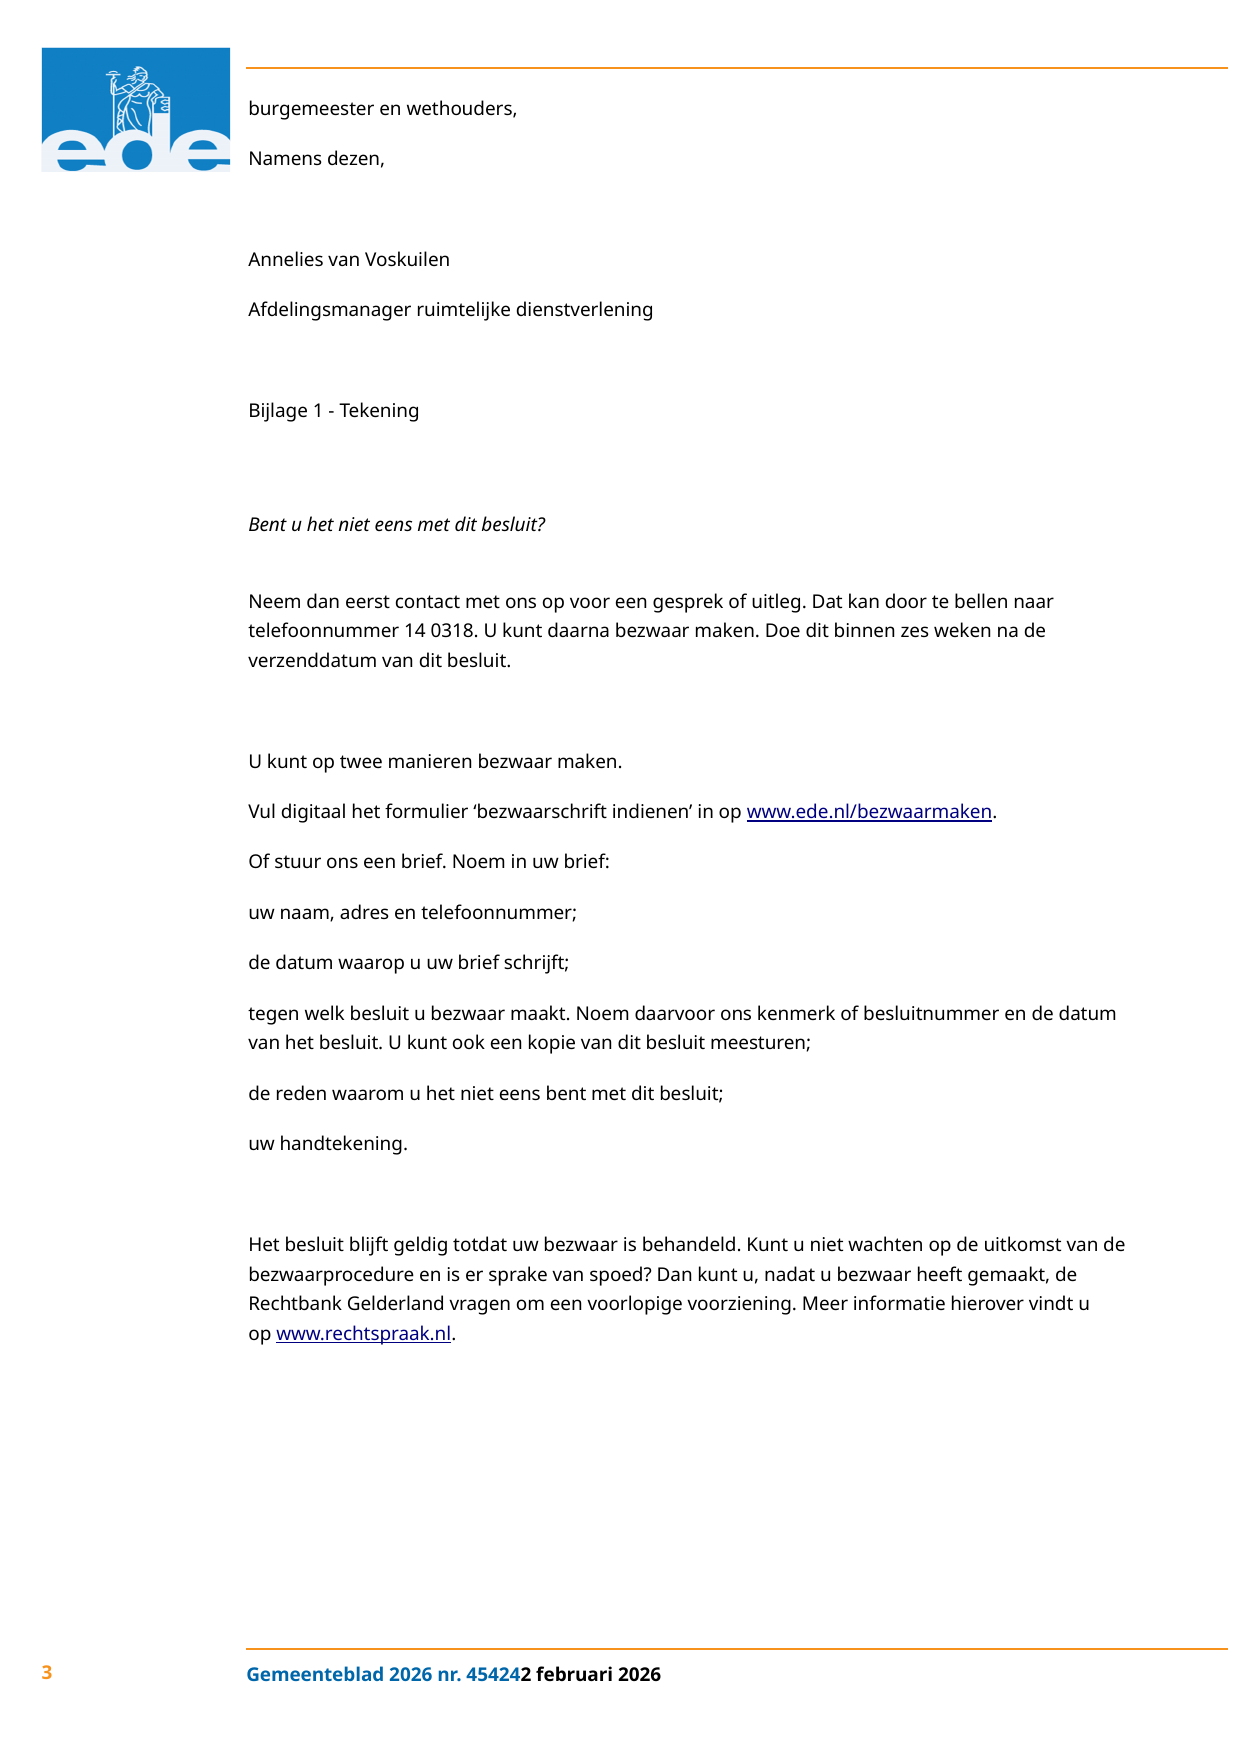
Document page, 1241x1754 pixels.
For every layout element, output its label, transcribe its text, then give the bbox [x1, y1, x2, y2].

text uw naam, adres en telefoonnummer; [248, 899, 1152, 925]
text Bent u het niet eens met dit besluit? [248, 512, 1152, 537]
text de datum waarop u uw brief schrijft; [248, 949, 1152, 975]
text U kunt op twee manieren bezwaar maken. [248, 748, 1152, 773]
text burgemeester en wethouders, [248, 95, 1152, 121]
text Annelies van Voskuilen [248, 246, 1152, 272]
text tegen welk besluit u bezwaar maakt. Noem daarvoor ons kenmerk of besluitnummer en de datum van het besluit. U kunt ook een kopie van dit besluit meesturen; [248, 1000, 1152, 1055]
text Namens dezen, [248, 145, 1152, 171]
text Of stuur ons een brief. Noem in uw brief: [248, 849, 1152, 874]
picture [41, 47, 231, 172]
text Afdelingsmanager ruimtelijke dienstverlening [248, 296, 1152, 322]
text de reden waarom u het niet eens bent met dit besluit; [248, 1080, 1152, 1106]
text Het besluit blijft geldig totdat uw bezwaar is behandeld. Kunt u niet wachten op de uitkomst van de bezwaarprocedure en is er sprake van spoed? Dan kunt u, nadat u bezwaar heeft gemaakt, de Rechtbank Gelderland vragen om een voorlopige voorziening. Meer informatie hierover vindt u op www.rechtspraak.nl. [248, 1231, 1152, 1346]
text Neem dan eerst contact met ons op voor een gesprek of uitleg. Dat kan door te bellen naar telefoonnummer 14 0318. U kunt daarna bezwaar maken. Doe dit binnen zes weken na de verzenddatum van dit besluit. [248, 588, 1152, 673]
text Vul digitaal het formulier ‘bezwaarschrift indienen’ in op www.ede.nl/bezwaarmaken. [248, 798, 1152, 824]
text Bijlage 1 - Tekening [248, 397, 1152, 423]
text uw handtekening. [248, 1130, 1152, 1156]
